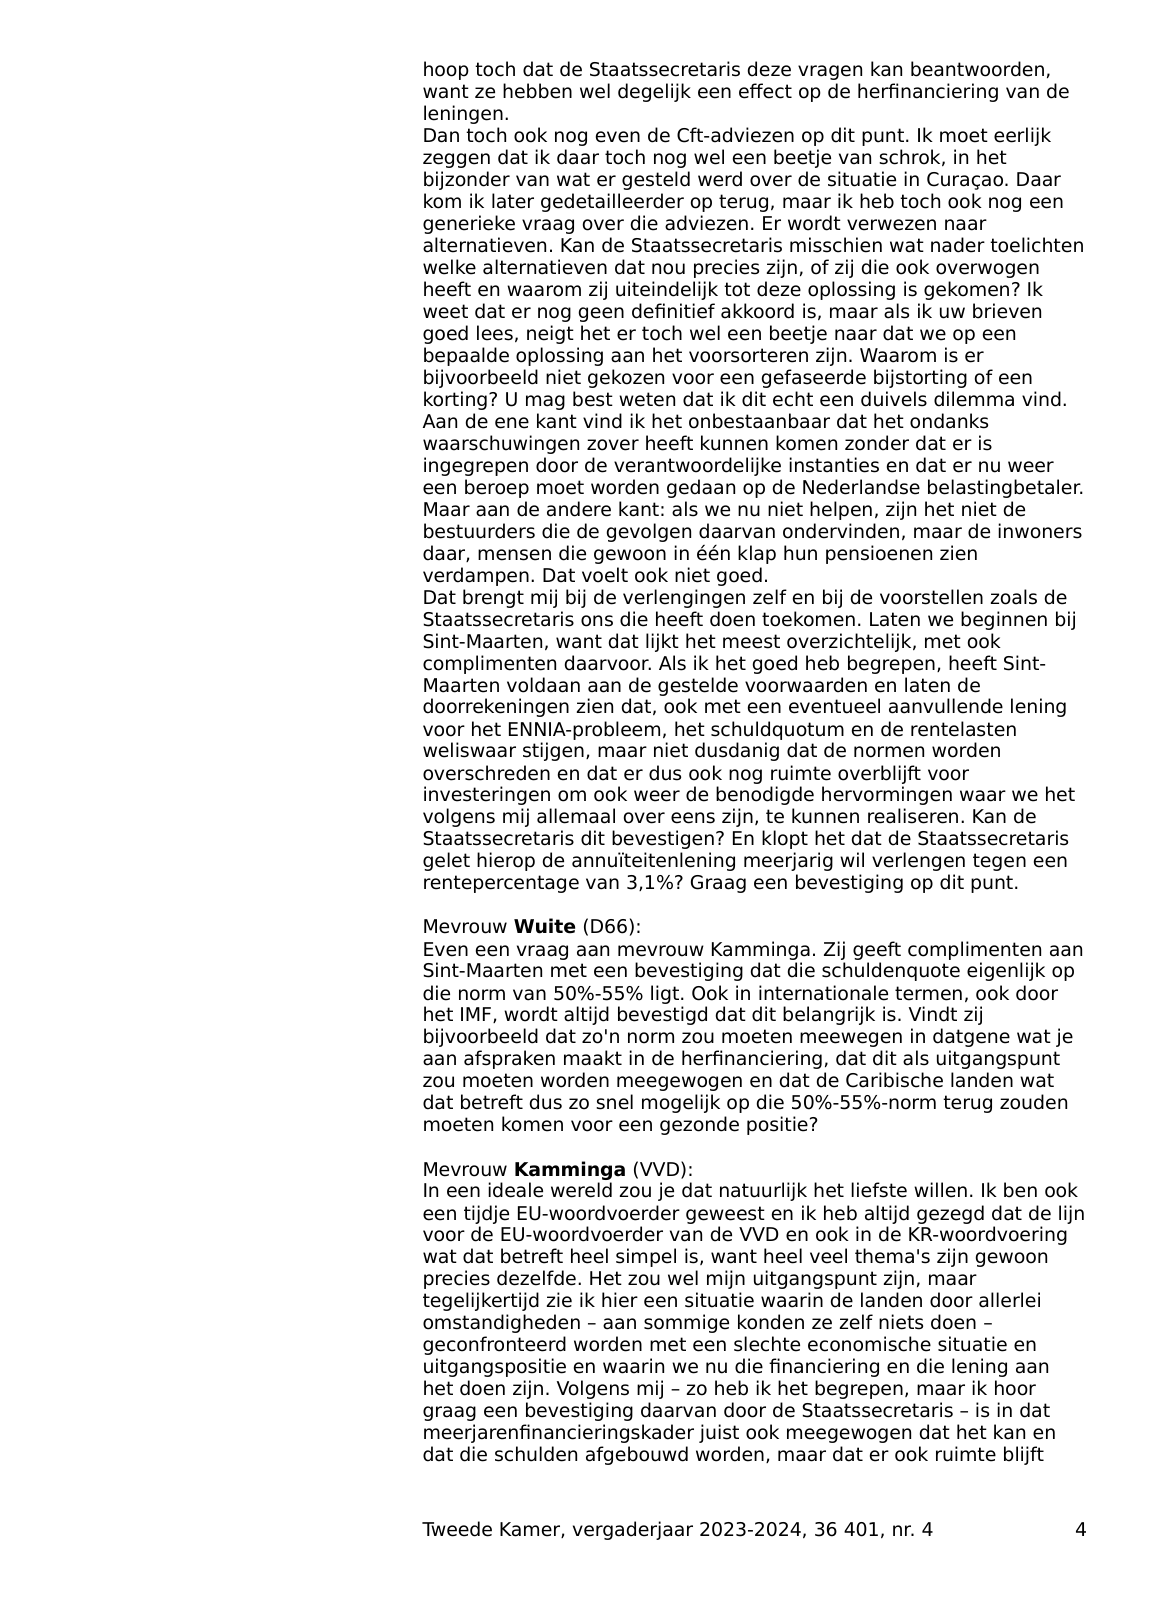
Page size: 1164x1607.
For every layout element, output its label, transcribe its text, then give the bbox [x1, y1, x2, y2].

text In een ideale wereld zou je dat natuurlijk het liefste willen. Ik ben ook een tijdje EU-woordvoerder geweest en ik heb altijd gezegd dat de lijn voor de EU-woordvoerder van de VVD en ook in de KR-woordvoering wat dat betreft heel simpel is, want heel veel thema's zijn gewoon precies dezelfde. Het zou wel mijn uitgangspunt zijn, maar tegelijkertijd zie ik hier een situatie waarin de landen door allerlei omstandigheden – aan sommige konden ze zelf niets doen – geconfronteerd worden met een slechte economische situatie en uitgangspositie en waarin we nu die financiering en die lening aan het doen zijn. Volgens mij – zo heb ik het begrepen, maar ik hoor graag een bevestiging daarvan door de Staatssecretaris – is in dat meerjarenfinancieringskader juist ook meegewogen dat het kan en dat die schulden afgebouwd worden, maar dat er ook ruimte blijft [422, 1180, 1087, 1466]
text Mevrouw Kamminga (VVD): [422, 1158, 1087, 1180]
text hoop toch dat de Staatssecretaris deze vragen kan beantwoorden, want ze hebben wel degelijk een effect op de herfinanciering van de leningen. [422, 59, 1087, 125]
text Dan toch ook nog even de Cft-adviezen op dit punt. Ik moet eerlijk zeggen dat ik daar toch nog wel een beetje van schrok, in het bijzonder van wat er gesteld werd over de situatie in Curaçao. Daar kom ik later gedetailleerder op terug, maar ik heb toch ook nog een generieke vraag over die adviezen. Er wordt verwezen naar alternatieven. Kan de Staatssecretaris misschien wat nader toelichten welke alternatieven dat nou precies zijn, of zij die ook overwogen heeft en waarom zij uiteindelijk tot deze oplossing is gekomen? Ik weet dat er nog geen definitief akkoord is, maar als ik uw brieven goed lees, neigt het er toch wel een beetje naar dat we op een bepaalde oplossing aan het voorsorteren zijn. Waarom is er bijvoorbeeld niet gekozen voor een gefaseerde bijstorting of een korting? U mag best weten dat ik dit echt een duivels dilemma vind. Aan de ene kant vind ik het onbestaanbaar dat het ondanks waarschuwingen zover heeft kunnen komen zonder dat er is ingegrepen door de verantwoordelijke instanties en dat er nu weer een beroep moet worden gedaan op de Nederlandse belastingbetaler. Maar aan de andere kant: als we nu niet helpen, zijn het niet de bestuurders die de gevolgen daarvan ondervinden, maar de inwoners daar, mensen die gewoon in één klap hun pensioenen zien verdampen. Dat voelt ook niet goed. [422, 125, 1087, 587]
text Dat brengt mij bij de verlengingen zelf en bij de voorstellen zoals de Staatssecretaris ons die heeft doen toekomen. Laten we beginnen bij Sint-Maarten, want dat lijkt het meest overzichtelijk, met ook complimenten daarvoor. Als ik het goed heb begrepen, heeft Sint-Maarten voldaan aan de gestelde voorwaarden en laten de doorrekeningen zien dat, ook met een eventueel aanvullende lening voor het ENNIA-probleem, het schuldquotum en de rentelasten weliswaar stijgen, maar niet dusdanig dat de normen worden overschreden en dat er dus ook nog ruimte overblijft voor investeringen om ook weer de benodigde hervormingen waar we het volgens mij allemaal over eens zijn, te kunnen realiseren. Kan de Staatssecretaris dit bevestigen? En klopt het dat de Staatssecretaris gelet hierop de annuïteitenlening meerjarig wil verlengen tegen een rentepercentage van 3,1%? Graag een bevestiging op dit punt. [422, 587, 1087, 894]
text Mevrouw Wuite (D66): [422, 916, 1087, 938]
text Even een vraag aan mevrouw Kamminga. Zij geeft complimenten aan Sint-Maarten met een bevestiging dat die schuldenquote eigenlijk op die norm van 50%-55% ligt. Ook in internationale termen, ook door het IMF, wordt altijd bevestigd dat dit belangrijk is. Vindt zij bijvoorbeeld dat zo'n norm zou moeten meewegen in datgene wat je aan afspraken maakt in de herfinanciering, dat dit als uitgangspunt zou moeten worden meegewogen en dat de Caribische landen wat dat betreft dus zo snel mogelijk op die 50%-55%-norm terug zouden moeten komen voor een gezonde positie? [422, 938, 1087, 1136]
